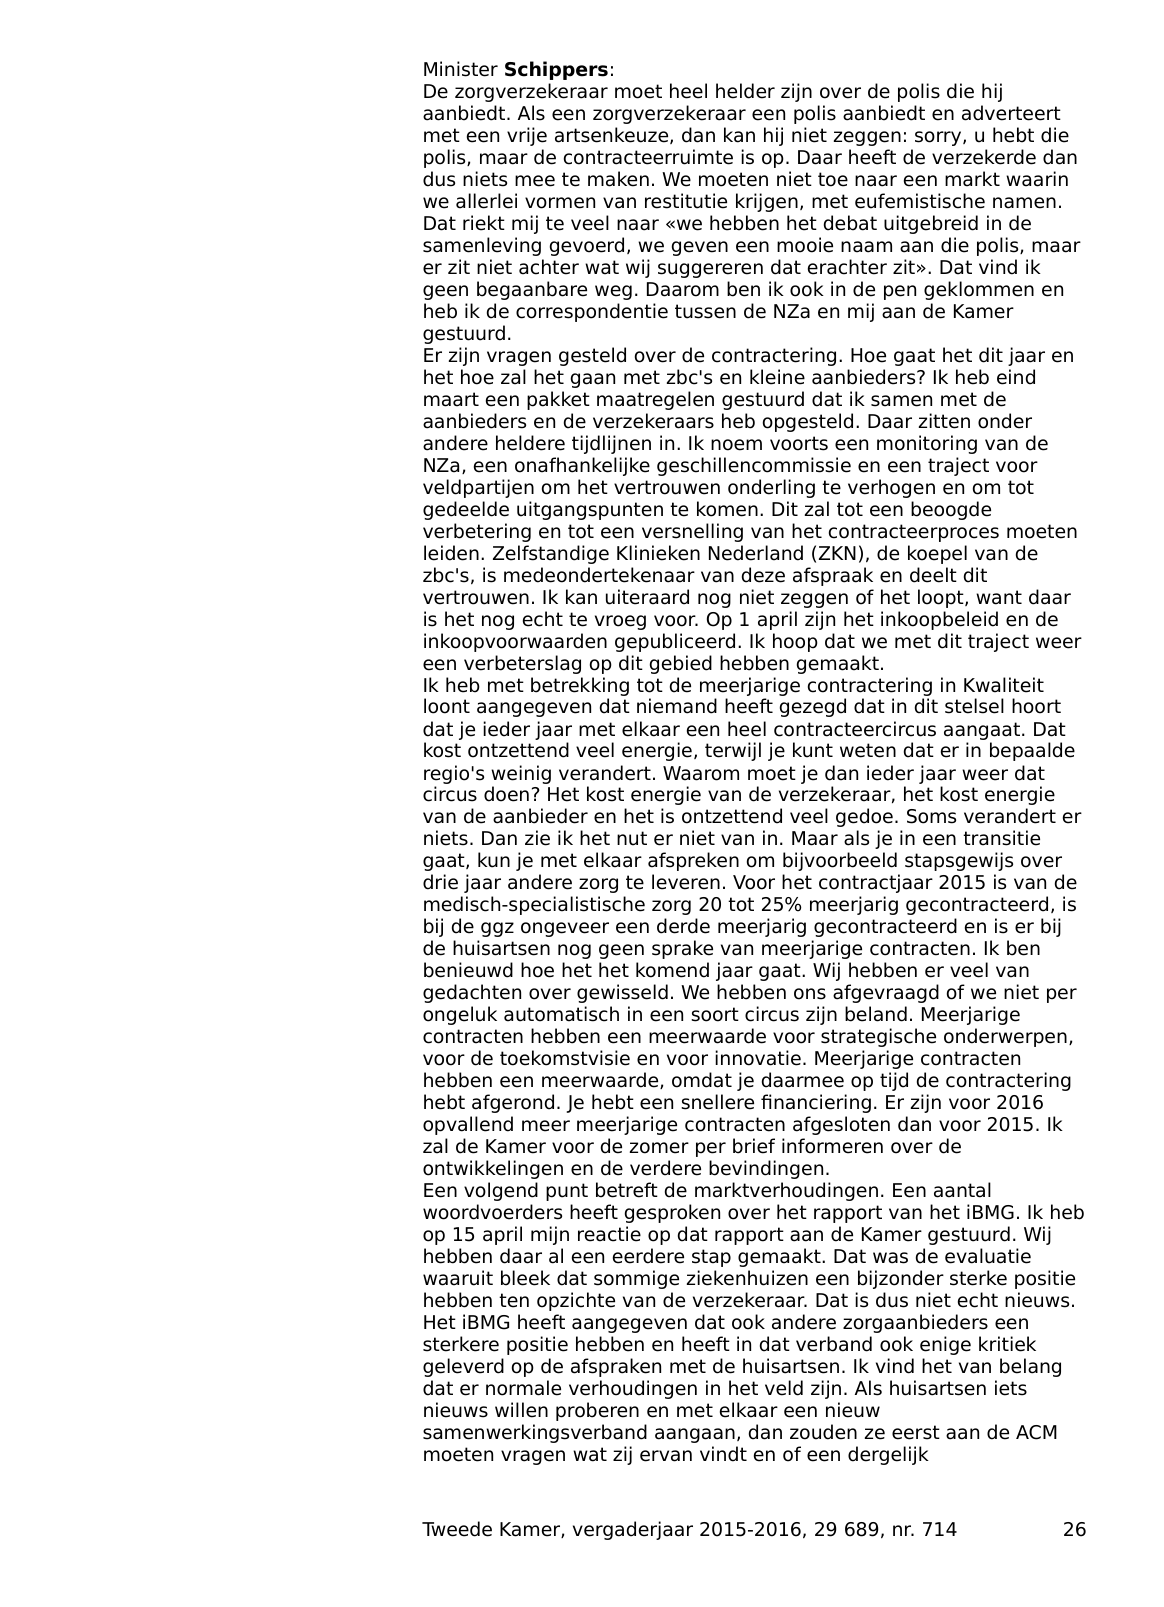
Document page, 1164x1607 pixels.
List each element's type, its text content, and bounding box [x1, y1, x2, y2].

text Ik heb met betrekking tot de meerjarige contractering in Kwaliteit loont aangegeven dat niemand heeft gezegd dat in dit stelsel hoort dat je ieder jaar met elkaar een heel contracteercircus aangaat. Dat kost ontzettend veel energie, terwijl je kunt weten dat er in bepaalde regio's weinig verandert. Waarom moet je dan ieder jaar weer dat circus doen? Het kost energie van de verzekeraar, het kost energie van de aanbieder en het is ontzettend veel gedoe. Soms verandert er niets. Dan zie ik het nut er niet van in. Maar als je in een transitie gaat, kun je met elkaar afspreken om bijvoorbeeld stapsgewijs over drie jaar andere zorg te leveren. Voor het contractjaar 2015 is van de medisch-specialistische zorg 20 tot 25% meerjarig gecontracteerd, is bij de ggz ongeveer een derde meerjarig gecontracteerd en is er bij de huisartsen nog geen sprake van meerjarige contracten. Ik ben benieuwd hoe het het komend jaar gaat. Wij hebben er veel van gedachten over gewisseld. We hebben ons afgevraagd of we niet per ongeluk automatisch in een soort circus zijn beland. Meerjarige contracten hebben een meerwaarde voor strategische onderwerpen, voor de toekomstvisie en voor innovatie. Meerjarige contracten hebben een meerwaarde, omdat je daarmee op tijd de contractering hebt afgerond. Je hebt een snellere financiering. Er zijn voor 2016 opvallend meer meerjarige contracten afgesloten dan voor 2015. Ik zal de Kamer voor de zomer per brief informeren over de ontwikkelingen en de verdere bevindingen. [422, 674, 1087, 1180]
text Een volgend punt betreft de marktverhoudingen. Een aantal woordvoerders heeft gesproken over het rapport van het iBMG. Ik heb op 15 april mijn reactie op dat rapport aan de Kamer gestuurd. Wij hebben daar al een eerdere stap gemaakt. Dat was de evaluatie waaruit bleek dat sommige ziekenhuizen een bijzonder sterke positie hebben ten opzichte van de verzekeraar. Dat is dus niet echt nieuws. Het iBMG heeft aangegeven dat ook andere zorgaanbieders een sterkere positie hebben en heeft in dat verband ook enige kritiek geleverd op de afspraken met de huisartsen. Ik vind het van belang dat er normale verhoudingen in het veld zijn. Als huisartsen iets nieuws willen proberen en met elkaar een nieuw samenwerkingsverband aangaan, dan zouden ze eerst aan de ACM moeten vragen wat zij ervan vindt en of een dergelijk [422, 1180, 1087, 1466]
text Er zijn vragen gesteld over de contractering. Hoe gaat het dit jaar en het hoe zal het gaan met zbc's en kleine aanbieders? Ik heb eind maart een pakket maatregelen gestuurd dat ik samen met de aanbieders en de verzekeraars heb opgesteld. Daar zitten onder andere heldere tijdlijnen in. Ik noem voorts een monitoring van de NZa, een onafhankelijke geschillencommissie en een traject voor veldpartijen om het vertrouwen onderling te verhogen en om tot gedeelde uitgangspunten te komen. Dit zal tot een beoogde verbetering en tot een versnelling van het contracteerproces moeten leiden. Zelfstandige Klinieken Nederland (ZKN), de koepel van de zbc's, is medeondertekenaar van deze afspraak en deelt dit vertrouwen. Ik kan uiteraard nog niet zeggen of het loopt, want daar is het nog echt te vroeg voor. Op 1 april zijn het inkoopbeleid en de inkoopvoorwaarden gepubliceerd. Ik hoop dat we met dit traject weer een verbeterslag op dit gebied hebben gemaakt. [422, 345, 1087, 674]
text De zorgverzekeraar moet heel helder zijn over de polis die hij aanbiedt. Als een zorgverzekeraar een polis aanbiedt en adverteert met een vrije artsenkeuze, dan kan hij niet zeggen: sorry, u hebt die polis, maar de contracteerruimte is op. Daar heeft de verzekerde dan dus niets mee te maken. We moeten niet toe naar een markt waarin we allerlei vormen van restitutie krijgen, met eufemistische namen. Dat riekt mij te veel naar «we hebben het debat uitgebreid in de samenleving gevoerd, we geven een mooie naam aan die polis, maar er zit niet achter wat wij suggereren dat erachter zit». Dat vind ik geen begaanbare weg. Daarom ben ik ook in de pen geklommen en heb ik de correspondentie tussen de NZa en mij aan de Kamer gestuurd. [422, 81, 1087, 345]
text Minister Schippers: [422, 59, 1087, 81]
